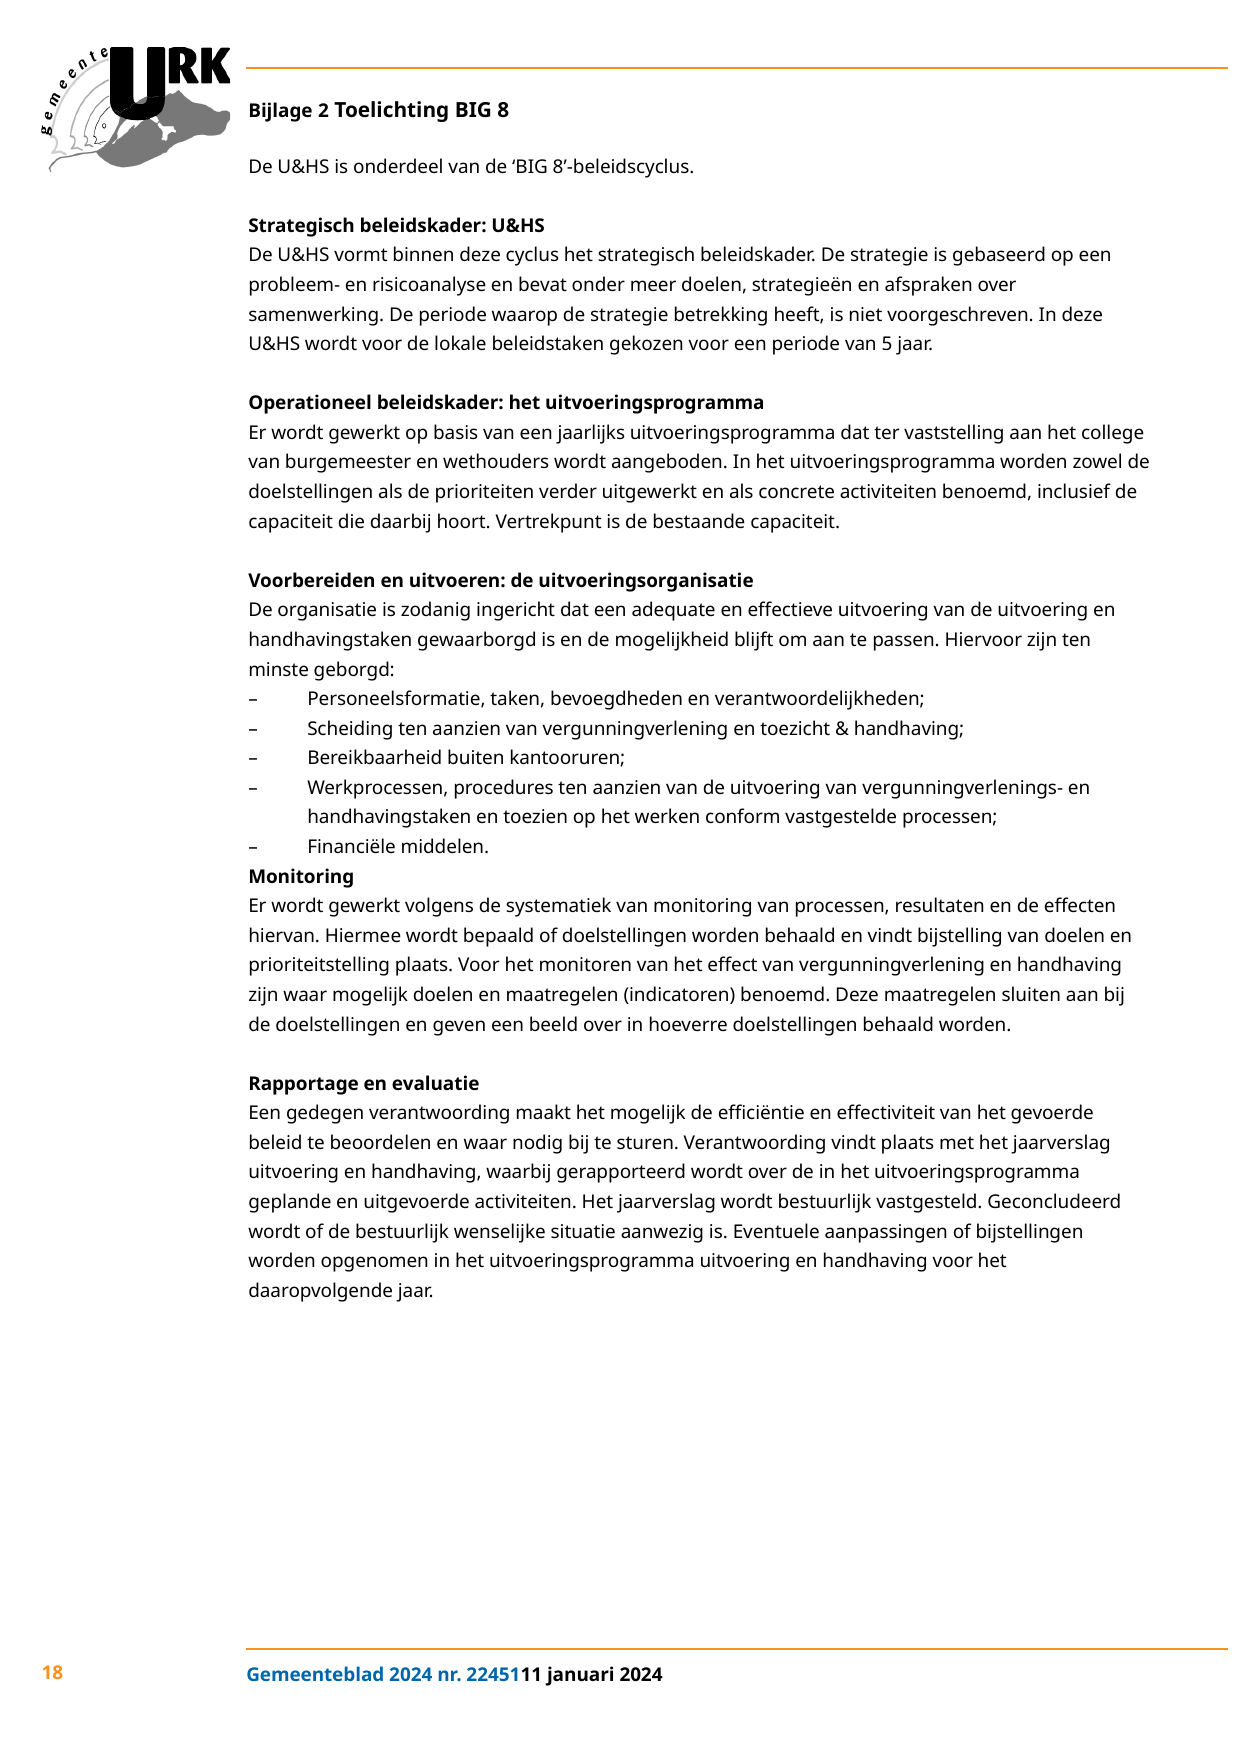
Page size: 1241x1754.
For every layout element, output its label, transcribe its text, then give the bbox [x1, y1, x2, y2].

list Personeelsformatie, taken, bevoegdheden en verantwoordelijkheden; [248, 685, 1152, 711]
text Een gedegen verantwoording maakt het mogelijk de efficiëntie en effectiviteit van het gevoerde beleid te beoordelen en waar nodig bij te sturen. Verantwoording vindt plaats met het jaarverslag uitvoering en handhaving, waarbij gerapporteerd wordt over de in het uitvoeringsprogramma geplande en uitgevoerde activiteiten. Het jaarverslag wordt bestuurlijk vastgesteld. Geconcludeerd wordt of de bestuurlijk wenselijke situatie aanwezig is. Eventuele aanpassingen of bijstellingen worden opgenomen in het uitvoeringsprogramma uitvoering en handhaving voor het daaropvolgende jaar. [248, 1099, 1152, 1303]
text Er wordt gewerkt volgens de systematiek van monitoring van processen, resultaten en de effecten hiervan. Hiermee wordt bepaald of doelstellingen worden behaald en vindt bijstelling van doelen en prioriteitstelling plaats. Voor het monitoren van het effect van vergunningverlening en handhaving zijn waar mogelijk doelen en maatregelen (indicatoren) benoemd. Deze maatregelen sluiten aan bij de doelstellingen en geven een beeld over in hoeverre doelstellingen behaald worden. [248, 892, 1152, 1037]
text Monitoring [248, 863, 1152, 889]
text De organisatie is zodanig ingericht dat een adequate en effectieve uitvoering van de uitvoering en handhavingstaken gewaarborgd is en de mogelijkheid blijft om aan te passen. Hiervoor zijn ten minste geborgd: [248, 597, 1152, 682]
list Werkprocessen, procedures ten aanzien van de uitvoering van vergunningverlenings- en handhavingstaken en toezien op het werken conform vastgestelde processen; [248, 774, 1152, 829]
list Financiële middelen. [248, 833, 1152, 859]
text Er wordt gewerkt op basis van een jaarlijks uitvoeringsprogramma dat ter vaststelling aan het college van burgemeester en wethouders wordt aangeboden. In het uitvoeringsprogramma worden zowel de doelstellingen als de prioriteiten verder uitgewerkt en als concrete activiteiten benoemd, inclusief de capaciteit die daarbij hoort. Vertrekpunt is de bestaande capaciteit. [248, 419, 1152, 534]
text Rapportage en evaluatie [248, 1070, 1152, 1096]
text De U&HS vormt binnen deze cyclus het strategisch beleidskader. De strategie is gebaseerd op een probleem- en risicoanalyse en bevat onder meer doelen, strategieën en afspraken over samenwerking. De periode waarop de strategie betrekking heeft, is niet voorgeschreven. In deze U&HS wordt voor de lokale beleidstaken gekozen voor een periode van 5 jaar. [248, 242, 1152, 356]
text Operationeel beleidskader: het uitvoeringsprogramma [248, 389, 1152, 415]
text Strategisch beleidskader: U&HS [248, 212, 1152, 238]
text De U&HS is onderdeel van de ‘BIG 8’-beleidscyclus. [248, 153, 1152, 179]
picture [41, 47, 231, 172]
text Voorbereiden en uitvoeren: de uitvoeringsorganisatie [248, 567, 1152, 593]
text Bijlage 2 Toelichting BIG 8 [248, 95, 1152, 123]
list Bereikbaarheid buiten kantooruren; [248, 744, 1152, 770]
list Scheiding ten aanzien van vergunningverlening en toezicht & handhaving; [248, 715, 1152, 741]
